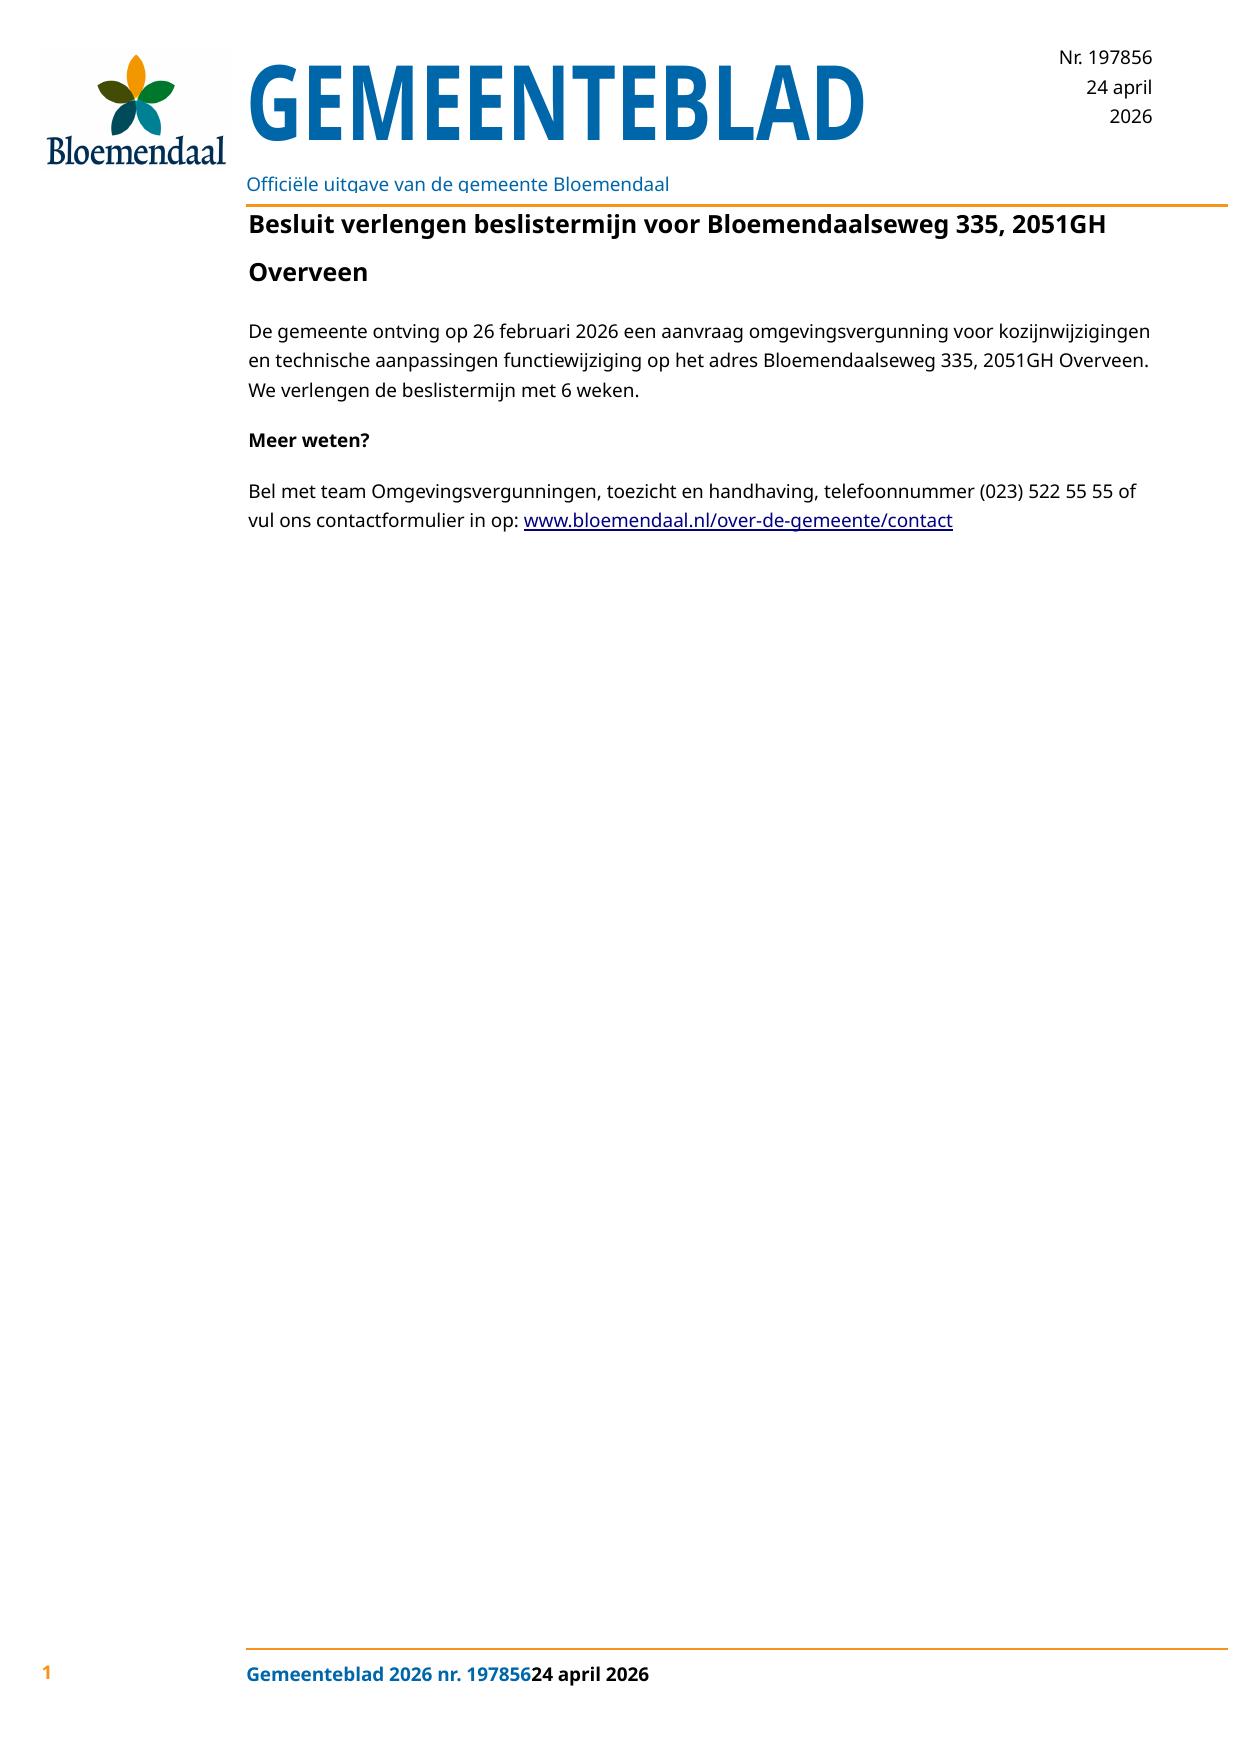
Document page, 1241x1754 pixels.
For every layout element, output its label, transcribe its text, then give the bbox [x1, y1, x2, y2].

text De gemeente ontving op 26 februari 2026 een aanvraag omgevingsvergunning voor kozijnwijzigingen en technische aanpassingen functiewijziging op het adres Bloemendaalseweg 335, 2051GH Overveen. We verlengen de beslistermijn met 6 weken. [248, 318, 1152, 403]
text Besluit verlengen beslistermijn voor Bloemendaalseweg 335, 2051GH Overveen [248, 207, 1152, 288]
picture [41, 47, 231, 172]
text Bel met team Omgevingsvergunningen, toezicht en handhaving, telefoonnummer (023) 522 55 55 of vul ons contactformulier in op: www.bloemendaal.nl/over-de-gemeente/contact [248, 478, 1152, 533]
text Meer weten? [248, 427, 1152, 453]
